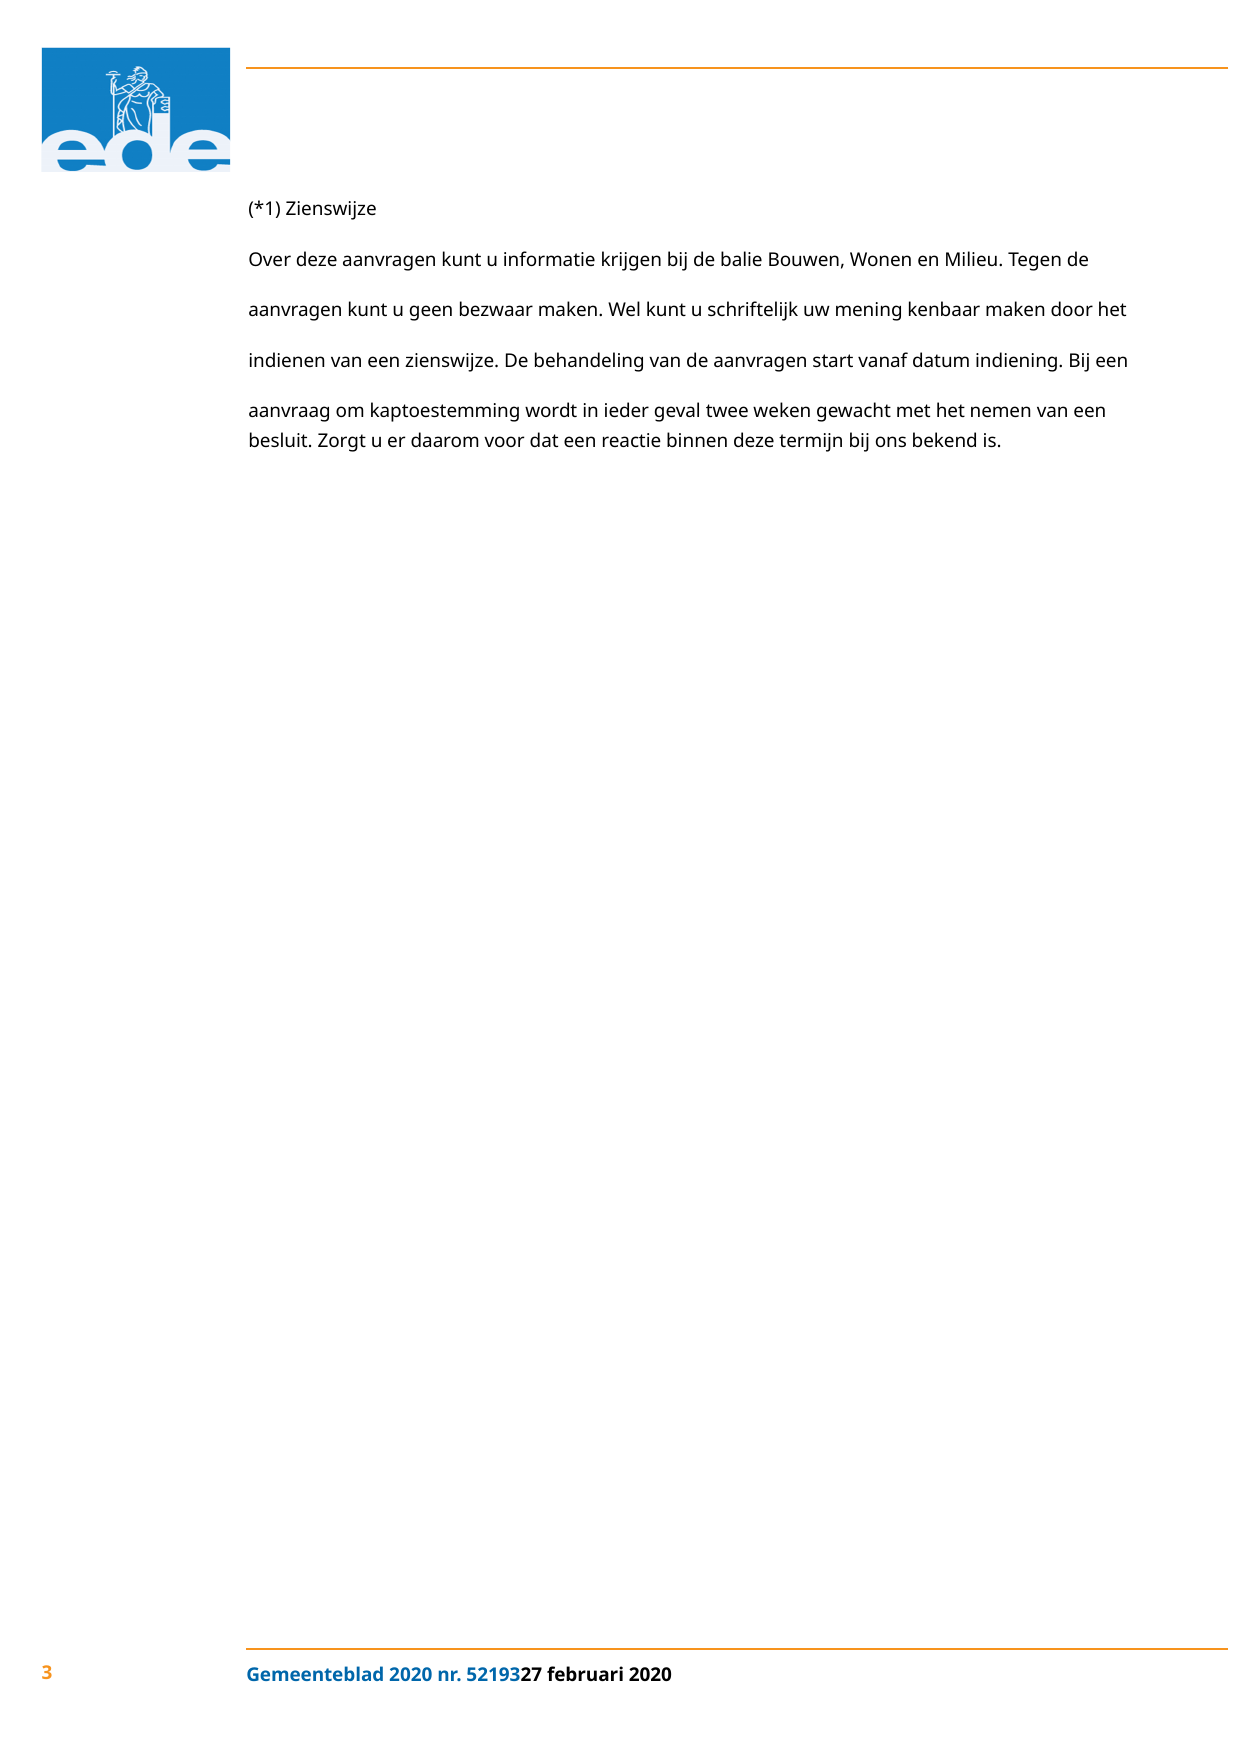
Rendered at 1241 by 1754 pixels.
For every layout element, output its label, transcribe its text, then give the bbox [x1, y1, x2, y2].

text Over deze aanvragen kunt u informatie krijgen bij de balie Bouwen, Wonen en Milieu. Tegen de [248, 246, 1152, 272]
text (*1) Zienswijze [248, 196, 1152, 221]
picture [41, 47, 231, 172]
text aanvraag om kaptoestemming wordt in ieder geval twee weken gewacht met het nemen van een besluit. Zorgt u er daarom voor dat een reactie binnen deze termijn bij ons bekend is. [248, 397, 1152, 453]
text indienen van een zienswijze. De behandeling van de aanvragen start vanaf datum indiening. Bij een [248, 347, 1152, 373]
text aanvragen kunt u geen bezwaar maken. Wel kunt u schriftelijk uw mening kenbaar maken door het [248, 296, 1152, 322]
